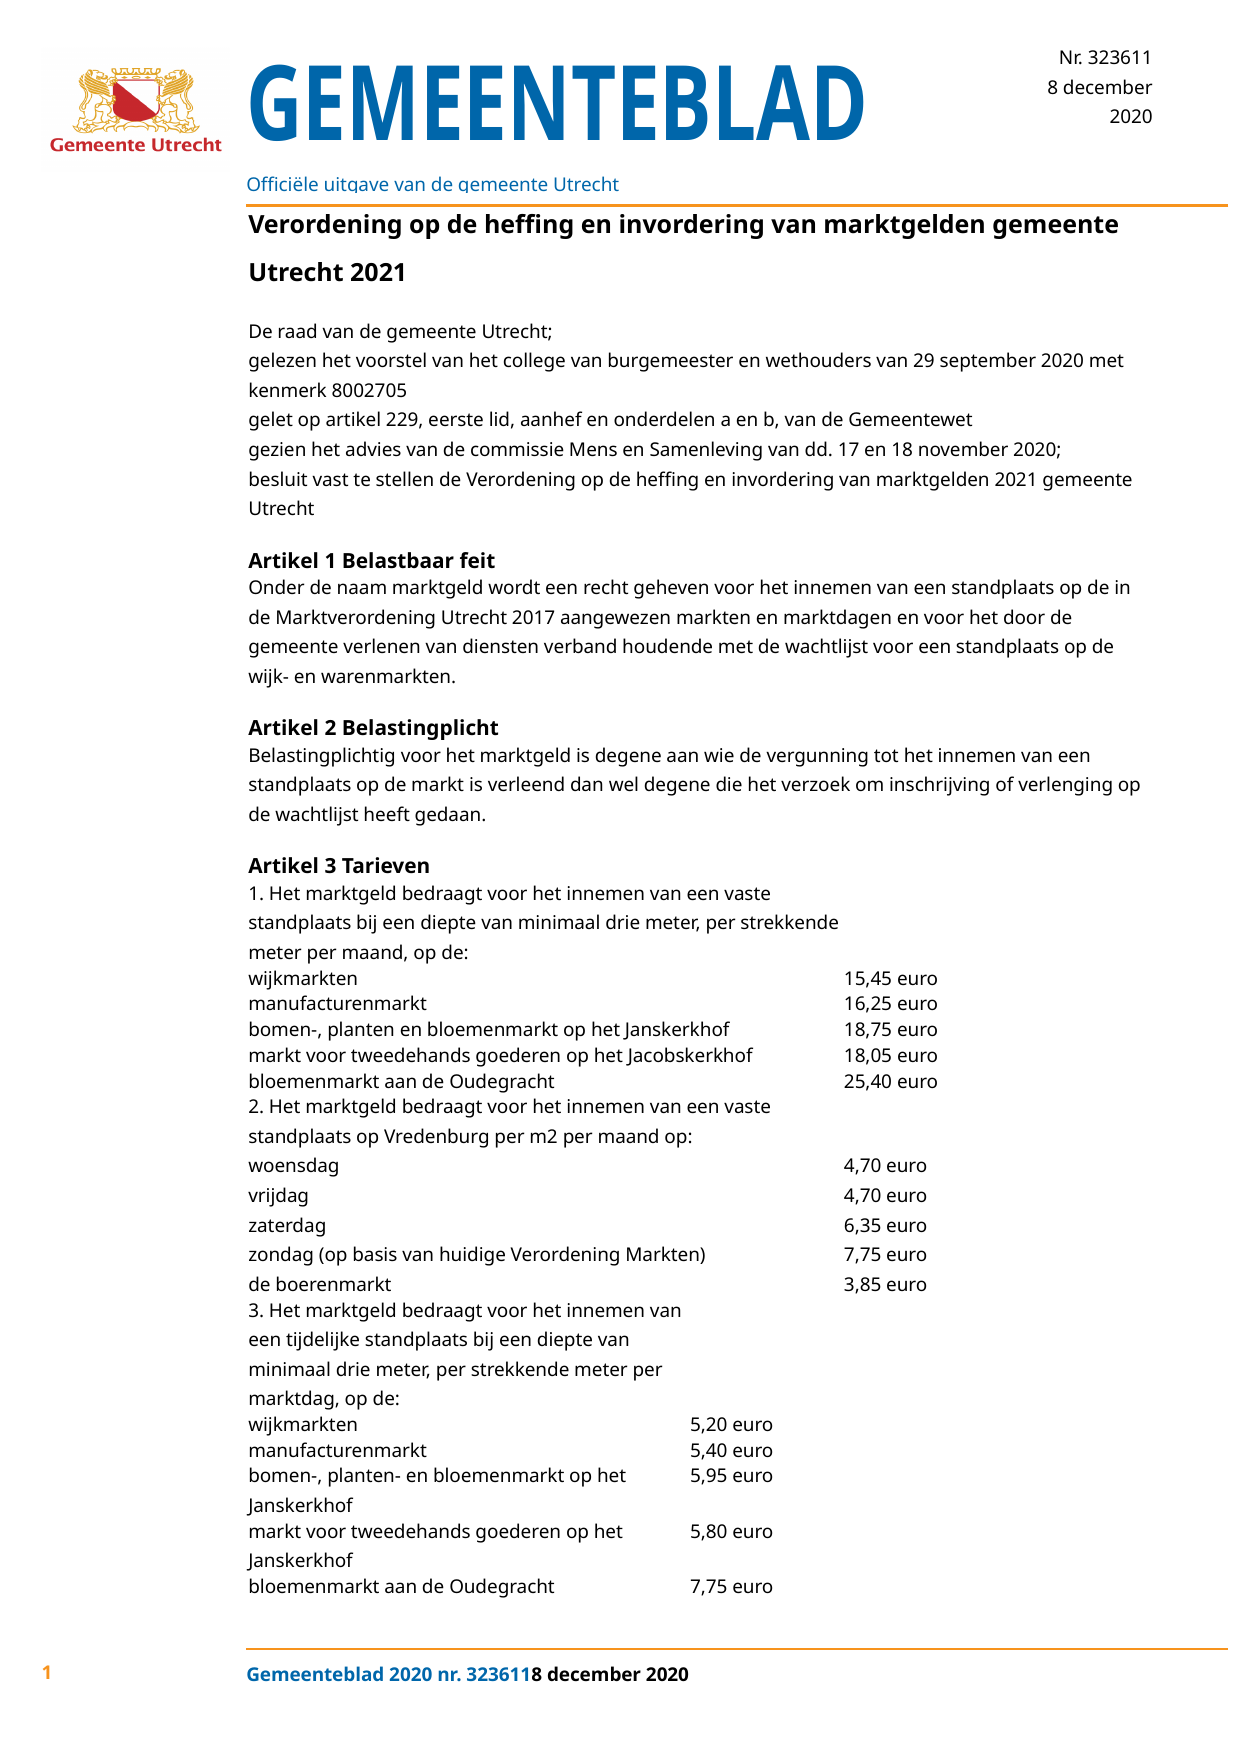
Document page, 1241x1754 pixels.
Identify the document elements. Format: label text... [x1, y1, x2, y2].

table_cell 3. Het marktgeld bedraagt voor het innemen van een tijdelijke standplaats bij een diepte van minimaal drie meter, per strekkende meter per marktdag, op de: [248, 1297, 690, 1411]
text Artikel 3 Tarieven [248, 851, 1152, 880]
table_header [844, 880, 1152, 965]
text gelet op artikel 229, eerste lid, aanhef en onderdelen a en b, van de Gemeentewet [248, 407, 1152, 432]
table_cell 5,20 euro [690, 1411, 998, 1437]
text Belastingplichtig voor het marktgeld is degene aan wie de vergunning tot het innemen van een standplaats op de markt is verleend dan wel degene die het verzoek om inschrijving of verlenging op de wachtlijst heeft gedaan. [248, 742, 1152, 827]
text Onder de naam marktgeld wordt een recht geheven voor het innemen van een standplaats op de in de Marktverordening Utrecht 2017 aangewezen markten en marktdagen en voor het door de gemeente verlenen van diensten verband houdende met de wachtlijst voor een standplaats op de wijk- en warenmarkten. [248, 574, 1152, 689]
text Artikel 1 Belastbaar feit [248, 546, 1152, 574]
table_cell 5,95 euro [690, 1463, 998, 1518]
table_cell wijkmarkten [248, 1411, 690, 1437]
table_cell bloemenmarkt aan de Oudegracht [248, 1068, 844, 1093]
table_cell 18,05 euro [844, 1042, 1152, 1068]
table_cell 5,40 euro [690, 1437, 998, 1463]
text besluit vast te stellen de Verordening op de heffing en invordering van marktgelden 2021 gemeente Utrecht [248, 466, 1152, 521]
table_cell 2. Het marktgeld bedraagt voor het innemen van een vaste standplaats op Vredenburg per m2 per maand op: woensdag vrijdag zaterdag zondag (op basis van huidige Verordening Markten) de boerenmarkt [248, 1094, 844, 1297]
table_header 1. Het marktgeld bedraagt voor het innemen van een vaste standplaats bij een diepte van minimaal drie meter, per strekkende meter per maand, op de: [248, 880, 844, 965]
text De raad van de gemeente Utrecht; [248, 318, 1152, 344]
text Verordening op de heffing en invordering van marktgelden gemeente Utrecht 2021 [248, 207, 1152, 288]
table_cell 4,70 euro 4,70 euro 6,35 euro 7,75 euro 3,85 euro [844, 1094, 1152, 1297]
text Artikel 2 Belastingplicht [248, 713, 1152, 742]
text gelezen het voorstel van het college van burgemeester en wethouders van 29 september 2020 met kenmerk 8002705 [248, 347, 1152, 403]
picture [41, 47, 231, 172]
table_cell 7,75 euro [690, 1573, 998, 1599]
table_cell 15,45 euro [844, 965, 1152, 991]
table_cell bomen-, planten- en bloemenmarkt op het Janskerkhof [248, 1463, 690, 1518]
table_cell manufacturenmarkt [248, 991, 844, 1016]
table_cell 25,40 euro [844, 1068, 1152, 1093]
table_cell 5,80 euro [690, 1518, 998, 1573]
table_cell [690, 1297, 998, 1411]
table_cell bomen-, planten en bloemenmarkt op het Janskerkhof [248, 1016, 844, 1042]
table_cell 18,75 euro [844, 1016, 1152, 1042]
text gezien het advies van de commissie Mens en Samenleving van dd. 17 en 18 november 2020; [248, 436, 1152, 462]
table_cell bloemenmarkt aan de Oudegracht [248, 1573, 690, 1599]
table_cell markt voor tweedehands goederen op het Janskerkhof [248, 1518, 690, 1573]
table_cell manufacturenmarkt [248, 1437, 690, 1463]
table_cell markt voor tweedehands goederen op het Jacobskerkhof [248, 1042, 844, 1068]
table_cell wijkmarkten [248, 965, 844, 991]
table_cell 16,25 euro [844, 991, 1152, 1016]
